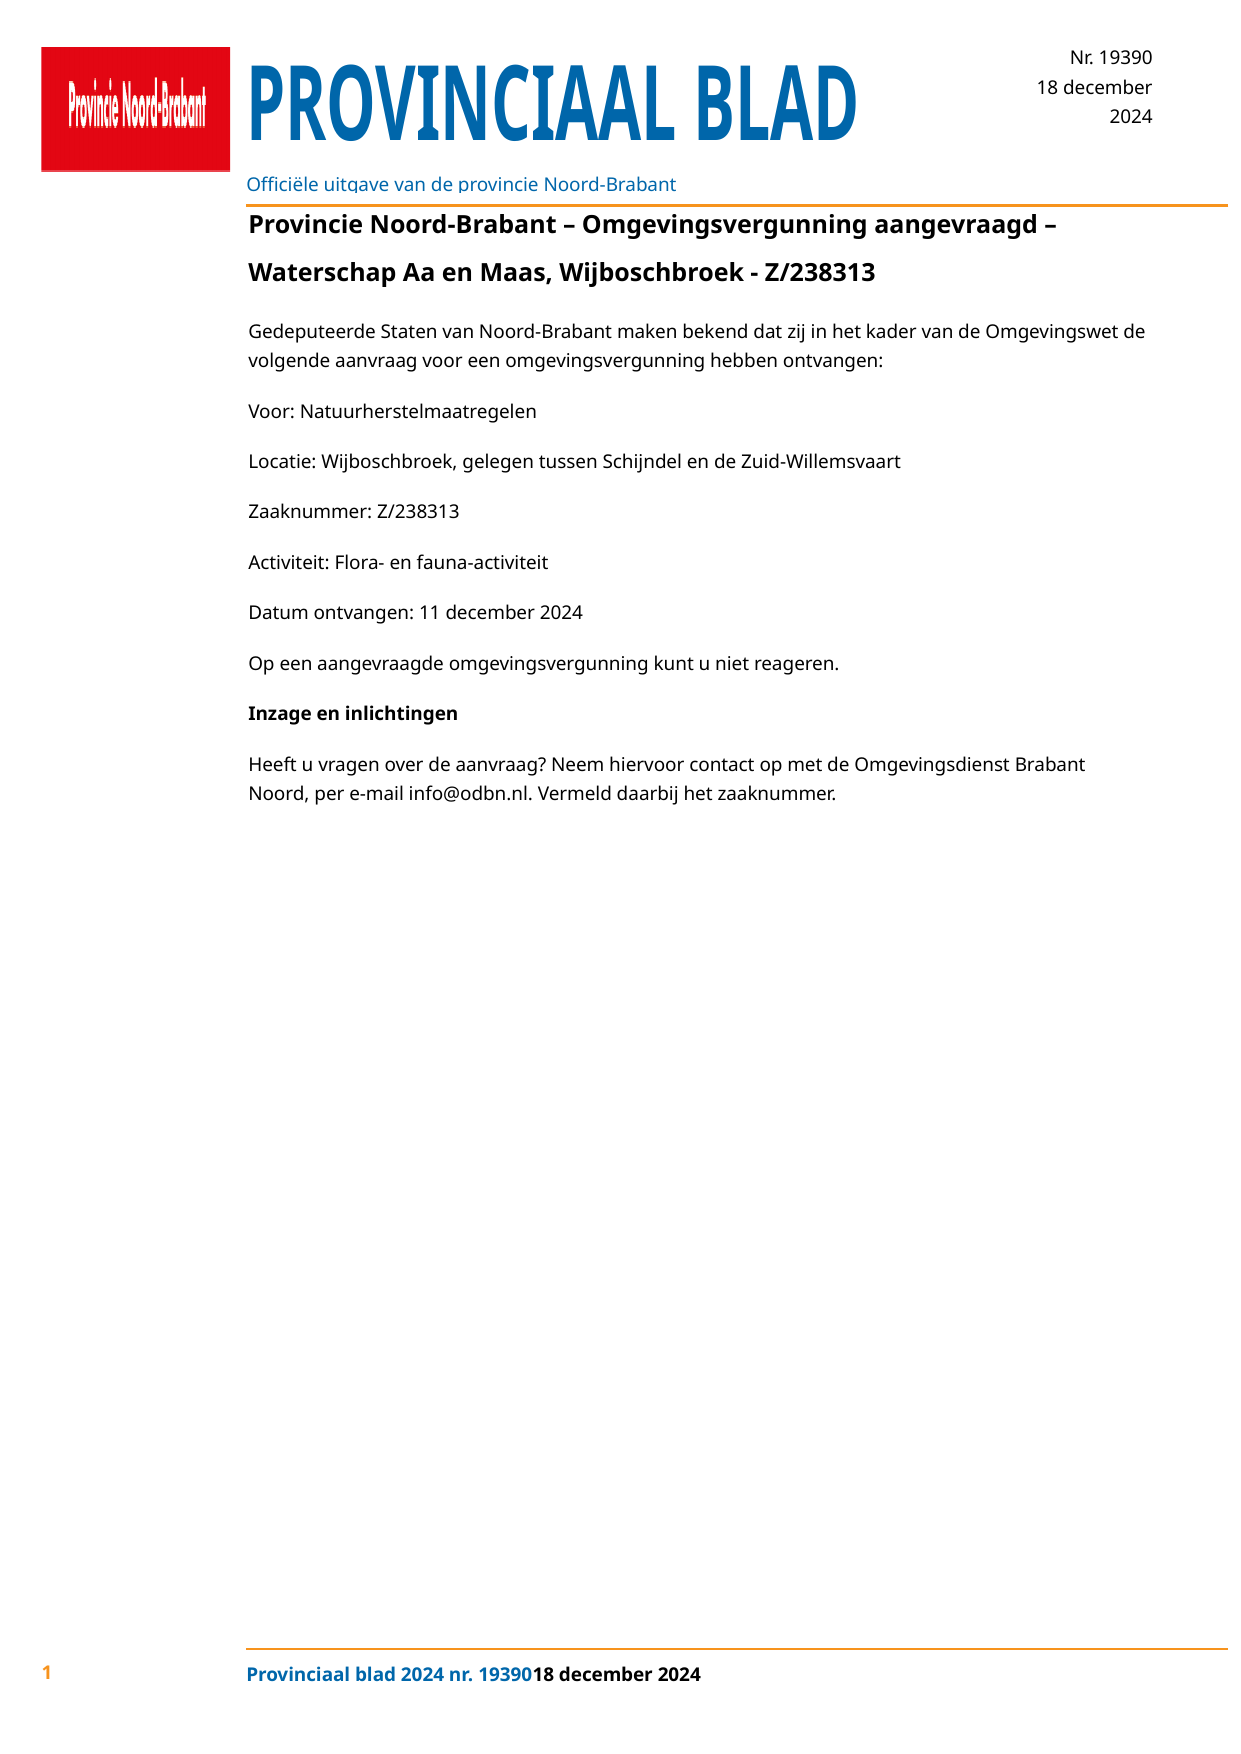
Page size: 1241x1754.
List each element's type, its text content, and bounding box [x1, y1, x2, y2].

text Provincie Noord-Brabant – Omgevingsvergunning aangevraagd – Waterschap Aa en Maas, Wijboschbroek - Z/238313 [248, 207, 1152, 288]
text Datum ontvangen: 11 december 2024 [248, 599, 1152, 625]
text Heeft u vragen over de aanvraag? Neem hiervoor contact op met de Omgevingsdienst Brabant Noord, per e-mail info@odbn.nl. Vermeld daarbij het zaaknummer. [248, 751, 1152, 806]
text Inzage en inlichtingen [248, 700, 1152, 726]
picture [41, 47, 231, 172]
text Gedeputeerde Staten van Noord-Brabant maken bekend dat zij in het kader van de Omgevingswet de volgende aanvraag voor een omgevingsvergunning hebben ontvangen: [248, 318, 1152, 373]
text Activiteit: Flora- en fauna-activiteit [248, 549, 1152, 575]
text Voor: Natuurherstelmaatregelen [248, 398, 1152, 424]
text Zaaknummer: Z/238313 [248, 499, 1152, 524]
text Locatie: Wijboschbroek, gelegen tussen Schijndel en de Zuid-Willemsvaart [248, 448, 1152, 474]
text Op een aangevraagde omgevingsvergunning kunt u niet reageren. [248, 650, 1152, 676]
